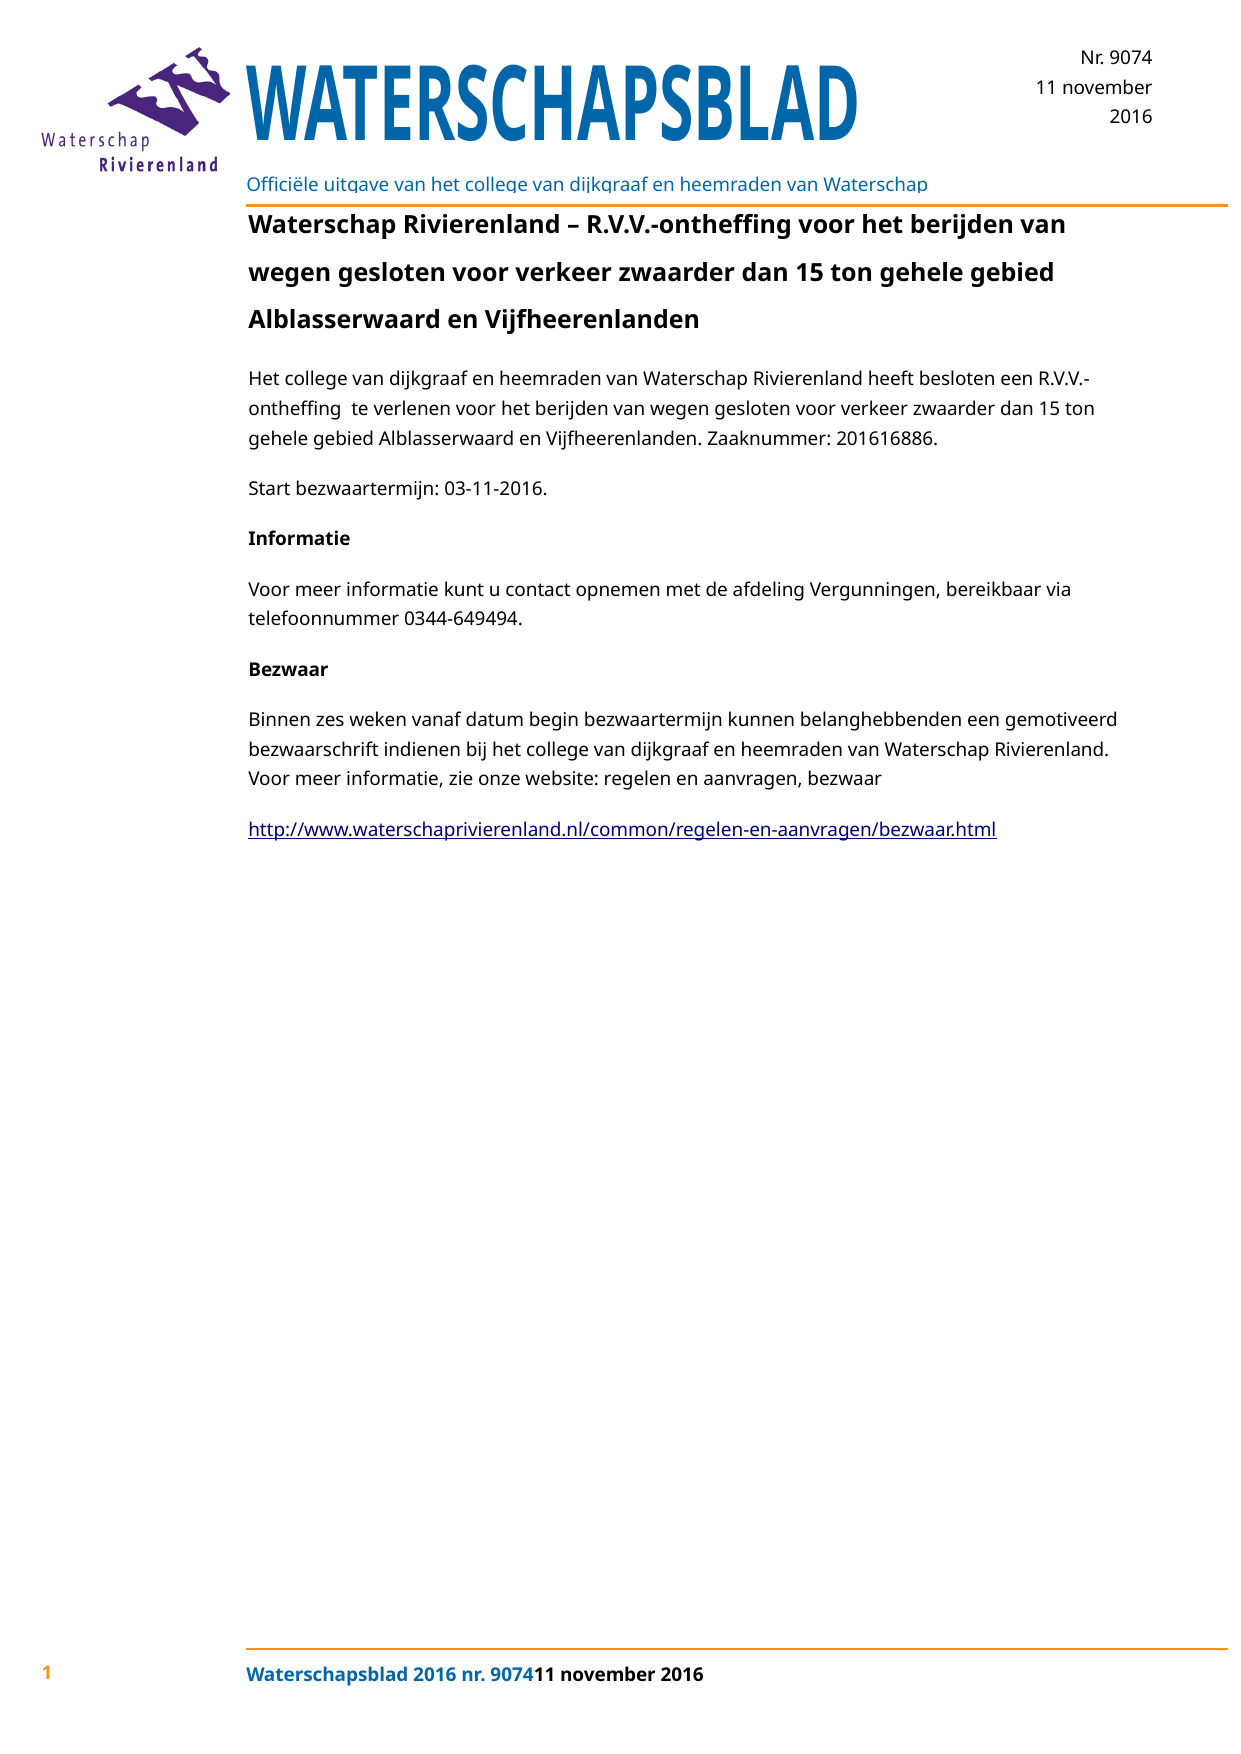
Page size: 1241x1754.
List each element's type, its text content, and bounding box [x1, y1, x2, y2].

picture [41, 47, 231, 172]
text Voor meer informatie kunt u contact opnemen met de afdeling Vergunningen, bereikbaar via telefoonnummer 0344-649494. [248, 576, 1152, 631]
text Binnen zes weken vanaf datum begin bezwaartermijn kunnen belanghebbenden een gemotiveerd bezwaarschrift indienen bij het college van dijkgraaf en heemraden van Waterschap Rivierenland. Voor meer informatie, zie onze website: regelen en aanvragen, bezwaar [248, 706, 1152, 791]
text Informatie [248, 526, 1152, 551]
text http://www.waterschaprivierenland.nl/common/regelen-en-aanvragen/bezwaar.html [248, 816, 1152, 842]
text Waterschap Rivierenland – R.V.V.-ontheffing voor het berijden van wegen gesloten voor verkeer zwaarder dan 15 ton gehele gebied Alblasserwaard en Vijfheerenlanden [248, 207, 1152, 336]
text Bezwaar [248, 656, 1152, 682]
text Start bezwaartermijn: 03-11-2016. [248, 475, 1152, 501]
text Het college van dijkgraaf en heemraden van Waterschap Rivierenland heeft besloten een R.V.V.-ontheffing te verlenen voor het berijden van wegen gesloten voor verkeer zwaarder dan 15 ton gehele gebied Alblasserwaard en Vijfheerenlanden. Zaaknummer: 201616886. [248, 366, 1152, 450]
